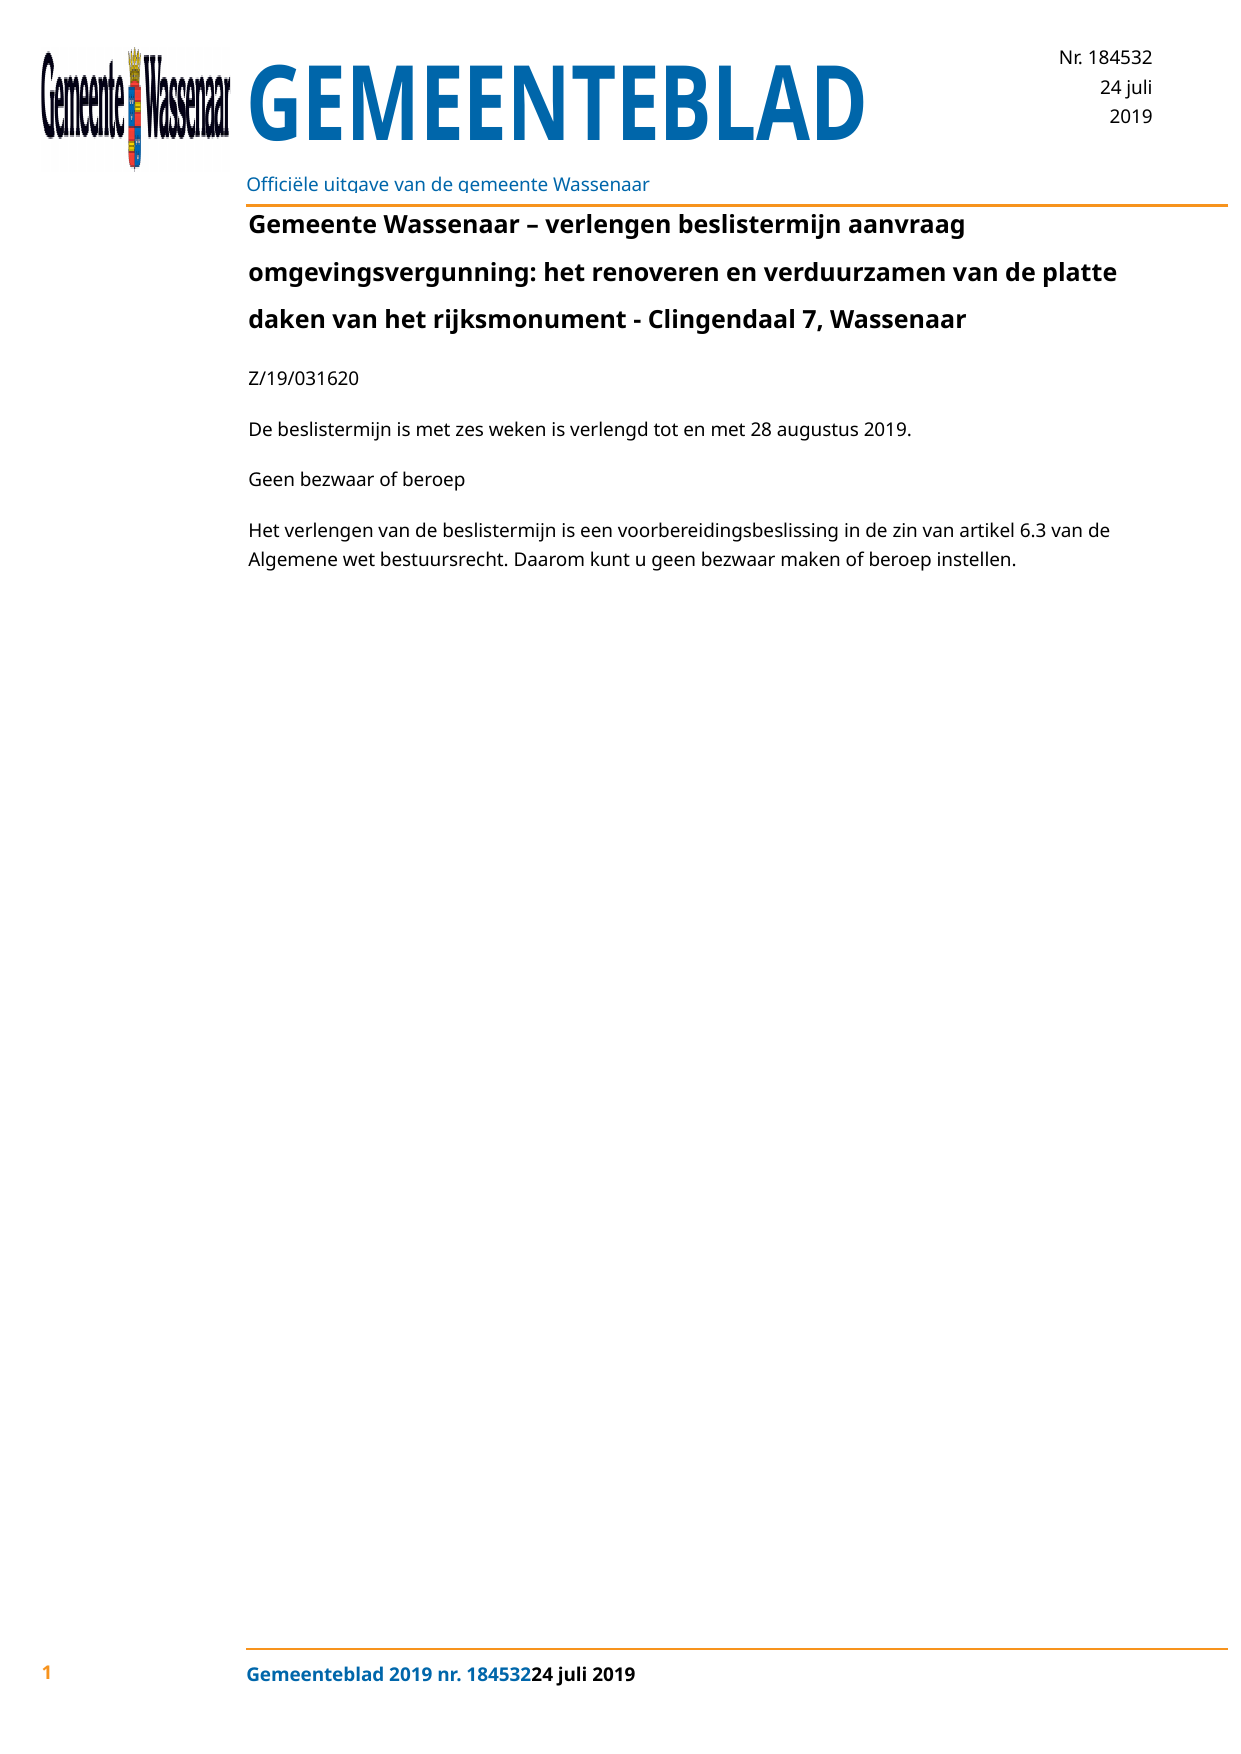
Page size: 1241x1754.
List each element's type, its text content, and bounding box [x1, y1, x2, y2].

picture [41, 47, 231, 172]
text De beslistermijn is met zes weken is verlengd tot en met 28 augustus 2019. [248, 416, 1152, 442]
text Gemeente Wassenaar – verlengen beslistermijn aanvraag omgevingsvergunning: het renoveren en verduurzamen van de platte daken van het rijksmonument - Clingendaal 7, Wassenaar [248, 207, 1152, 336]
text Het verlengen van de beslistermijn is een voorbereidingsbeslissing in de zin van artikel 6.3 van de Algemene wet bestuursrecht. Daarom kunt u geen bezwaar maken of beroep instellen. [248, 517, 1152, 572]
text Geen bezwaar of beroep [248, 466, 1152, 492]
text Z/19/031620 [248, 366, 1152, 391]
